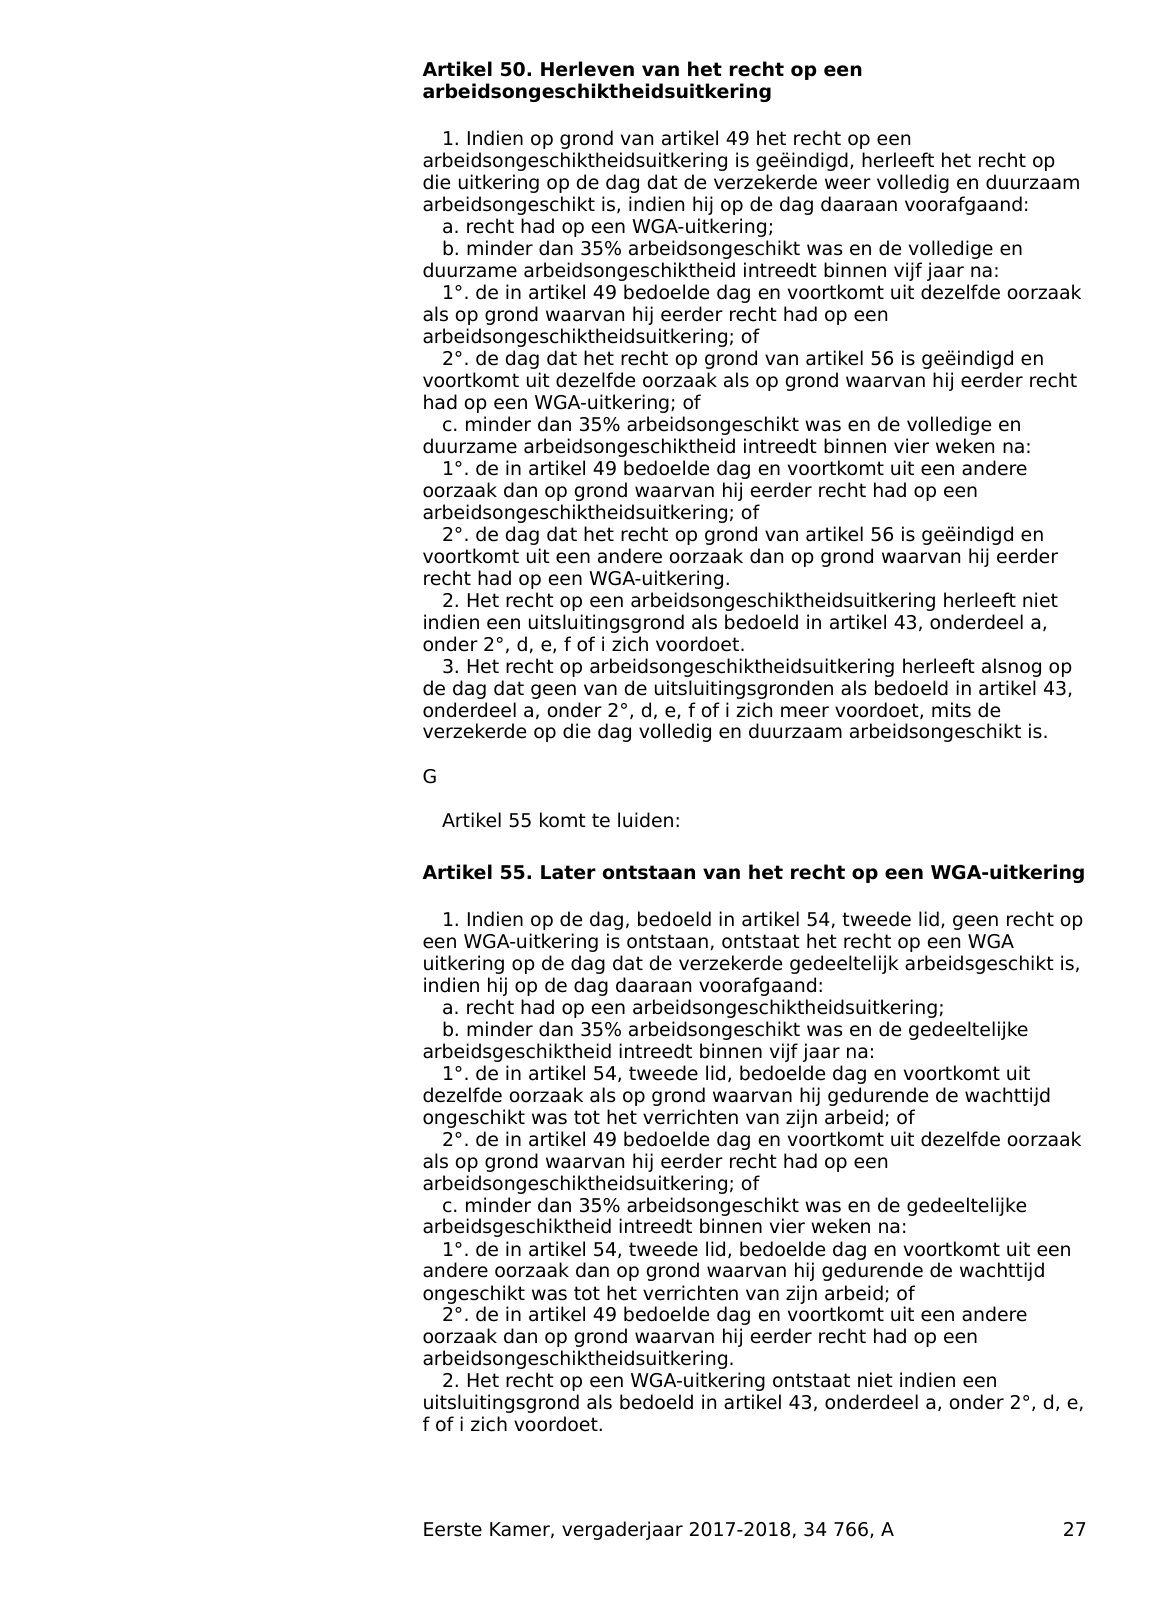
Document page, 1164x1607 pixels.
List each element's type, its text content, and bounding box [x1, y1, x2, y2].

text 3. Het recht op arbeidsongeschiktheidsuitkering herleeft alsnog op de dag dat geen van de uitsluitingsgronden als bedoeld in artikel 43, onderdeel a, onder 2°, d, e, f of i zich meer voordoet, mits de verzekerde op die dag volledig en duurzaam arbeidsongeschikt is. [422, 656, 1087, 743]
text c. minder dan 35% arbeidsongeschikt was en de gedeeltelijke arbeidsgeschiktheid intreedt binnen vier weken na: [422, 1194, 1087, 1238]
text a. recht had op een arbeidsongeschiktheidsuitkering; [422, 997, 1087, 1019]
text 2°. de in artikel 49 bedoelde dag en voortkomt uit een andere oorzaak dan op grond waarvan hij eerder recht had op een arbeidsongeschiktheidsuitkering. [422, 1304, 1087, 1370]
text 2. Het recht op een WGA-uitkering ontstaat niet indien een uitsluitingsgrond als bedoeld in artikel 43, onderdeel a, onder 2°, d, e, f of i zich voordoet. [422, 1370, 1087, 1436]
text c. minder dan 35% arbeidsongeschikt was en de volledige en duurzame arbeidsongeschiktheid intreedt binnen vier weken na: [422, 414, 1087, 458]
text 1°. de in artikel 49 bedoelde dag en voortkomt uit een andere oorzaak dan op grond waarvan hij eerder recht had op een arbeidsongeschiktheidsuitkering; of [422, 458, 1087, 524]
text G [422, 766, 1087, 788]
text 1°. de in artikel 49 bedoelde dag en voortkomt uit dezelfde oorzaak als op grond waarvan hij eerder recht had op een arbeidsongeschiktheidsuitkering; of [422, 282, 1087, 348]
subtitle Artikel 50. Herleven van het recht op een arbeidsongeschiktheidsuitkering [422, 59, 1087, 103]
text 2°. de in artikel 49 bedoelde dag en voortkomt uit dezelfde oorzaak als op grond waarvan hij eerder recht had op een arbeidsongeschiktheidsuitkering; of [422, 1128, 1087, 1194]
text 1°. de in artikel 54, tweede lid, bedoelde dag en voortkomt uit een andere oorzaak dan op grond waarvan hij gedurende de wachttijd ongeschikt was tot het verrichten van zijn arbeid; of [422, 1238, 1087, 1304]
text 2. Het recht op een arbeidsongeschiktheidsuitkering herleeft niet indien een uitsluitingsgrond als bedoeld in artikel 43, onderdeel a, onder 2°, d, e, f of i zich voordoet. [422, 589, 1087, 656]
text 1. Indien op grond van artikel 49 het recht op een arbeidsongeschiktheidsuitkering is geëindigd, herleeft het recht op die uitkering op de dag dat de verzekerde weer volledig en duurzaam arbeidsongeschikt is, indien hij op de dag daaraan voorafgaand: [422, 128, 1087, 216]
text a. recht had op een WGA-uitkering; [422, 216, 1087, 238]
text 1. Indien op de dag, bedoeld in artikel 54, tweede lid, geen recht op een WGA-uitkering is ontstaan, ontstaat het recht op een WGA uitkering op de dag dat de verzekerde gedeeltelijk arbeidsgeschikt is, indien hij op de dag daaraan voorafgaand: [422, 909, 1087, 997]
text 2°. de dag dat het recht op grond van artikel 56 is geëindigd en voortkomt uit een andere oorzaak dan op grond waarvan hij eerder recht had op een WGA-uitkering. [422, 524, 1087, 589]
text b. minder dan 35% arbeidsongeschikt was en de gedeeltelijke arbeidsgeschiktheid intreedt binnen vijf jaar na: [422, 1019, 1087, 1063]
text b. minder dan 35% arbeidsongeschikt was en de volledige en duurzame arbeidsongeschiktheid intreedt binnen vijf jaar na: [422, 238, 1087, 282]
subtitle Artikel 55. Later ontstaan van het recht op een WGA-uitkering [422, 862, 1087, 884]
text 1°. de in artikel 54, tweede lid, bedoelde dag en voortkomt uit dezelfde oorzaak als op grond waarvan hij gedurende de wachttijd ongeschikt was tot het verrichten van zijn arbeid; of [422, 1063, 1087, 1128]
text Artikel 55 komt te luiden: [422, 810, 1087, 832]
text 2°. de dag dat het recht op grond van artikel 56 is geëindigd en voortkomt uit dezelfde oorzaak als op grond waarvan hij eerder recht had op een WGA-uitkering; of [422, 348, 1087, 414]
